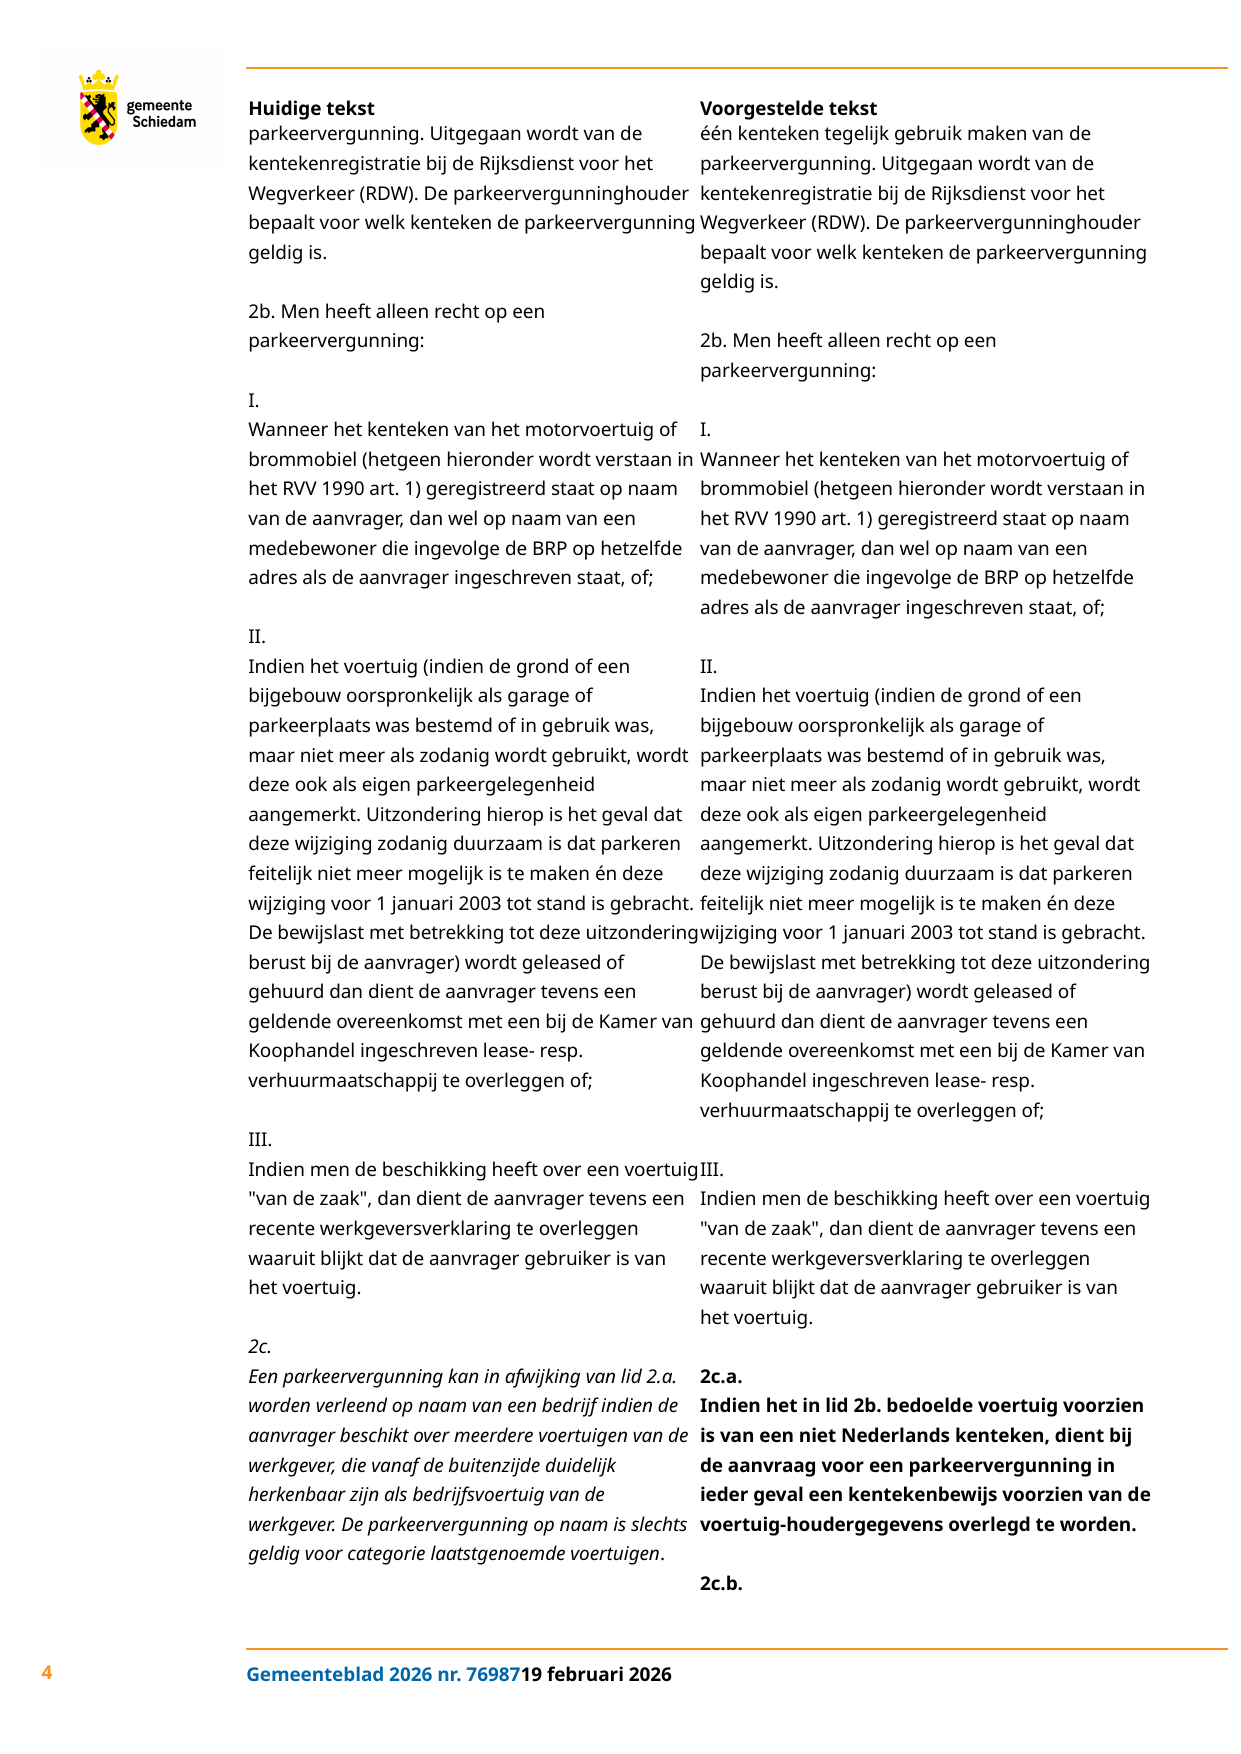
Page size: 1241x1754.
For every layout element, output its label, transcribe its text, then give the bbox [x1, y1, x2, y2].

picture [41, 47, 231, 172]
table_header Voorgestelde tekst [700, 95, 1152, 121]
table_cell parkeervergunning. Uitgegaan wordt van de kentekenregistratie bij de Rijksdienst voor het Wegverkeer (RDW). De parkeervergunninghouder bepaalt voor welk kenteken de parkeervergunning geldig is. 2b. Men heeft alleen recht op een parkeervergunning: I. Wanneer het kenteken van het motorvoertuig of brommobiel (hetgeen hieronder wordt verstaan in het RVV 1990 art. 1) geregistreerd staat op naam van de aanvrager, dan wel op naam van een medebewoner die ingevolge de BRP op hetzelfde adres als de aanvrager ingeschreven staat, of; II. Indien het voertuig (indien de grond of een bijgebouw oorspronkelijk als garage of parkeerplaats was bestemd of in gebruik was, maar niet meer als zodanig wordt gebruikt, wordt deze ook als eigen parkeergelegenheid aangemerkt. Uitzondering hierop is het geval dat deze wijziging zodanig duurzaam is dat parkeren feitelijk niet meer mogelijk is te maken én deze wijziging voor 1 januari 2003 tot stand is gebracht. De bewijslast met betrekking tot deze uitzondering berust bij de aanvrager) wordt geleased of gehuurd dan dient de aanvrager tevens een geldende overeenkomst met een bij de Kamer van Koophandel ingeschreven lease- resp. verhuurmaatschappij te overleggen of; III. Indien men de beschikking heeft over een voertuig "van de zaak", dan dient de aanvrager tevens een recente werkgeversverklaring te overleggen waaruit blijkt dat de aanvrager gebruiker is van het voertuig. 2c. Een parkeervergunning kan in afwijking van lid 2.a. worden verleend op naam van een bedrijf indien de aanvrager beschikt over meerdere voertuigen van de werkgever, die vanaf de buitenzijde duidelijk herkenbaar zijn als bedrijfsvoertuig van de werkgever. De parkeervergunning op naam is slechts geldig voor categorie laatstgenoemde voertuigen. [248, 121, 700, 1596]
table_cell één kenteken tegelijk gebruik maken van de parkeervergunning. Uitgegaan wordt van de kentekenregistratie bij de Rijksdienst voor het Wegverkeer (RDW). De parkeervergunninghouder bepaalt voor welk kenteken de parkeervergunning geldig is. 2b. Men heeft alleen recht op een parkeervergunning: I. Wanneer het kenteken van het motorvoertuig of brommobiel (hetgeen hieronder wordt verstaan in het RVV 1990 art. 1) geregistreerd staat op naam van de aanvrager, dan wel op naam van een medebewoner die ingevolge de BRP op hetzelfde adres als de aanvrager ingeschreven staat, of; II. Indien het voertuig (indien de grond of een bijgebouw oorspronkelijk als garage of parkeerplaats was bestemd of in gebruik was, maar niet meer als zodanig wordt gebruikt, wordt deze ook als eigen parkeergelegenheid aangemerkt. Uitzondering hierop is het geval dat deze wijziging zodanig duurzaam is dat parkeren feitelijk niet meer mogelijk is te maken én deze wijziging voor 1 januari 2003 tot stand is gebracht. De bewijslast met betrekking tot deze uitzondering berust bij de aanvrager) wordt geleased of gehuurd dan dient de aanvrager tevens een geldende overeenkomst met een bij de Kamer van Koophandel ingeschreven lease- resp. verhuurmaatschappij te overleggen of; III. Indien men de beschikking heeft over een voertuig "van de zaak", dan dient de aanvrager tevens een recente werkgeversverklaring te overleggen waaruit blijkt dat de aanvrager gebruiker is van het voertuig. 2c.a. Indien het in lid 2b. bedoelde voertuig voorzien is van een niet Nederlands kenteken, dient bij de aanvraag voor een parkeervergunning in ieder geval een kentekenbewijs voorzien van de voertuig-houdergegevens overlegd te worden. 2c.b. [700, 121, 1152, 1596]
table_header Huidige tekst [248, 95, 700, 121]
